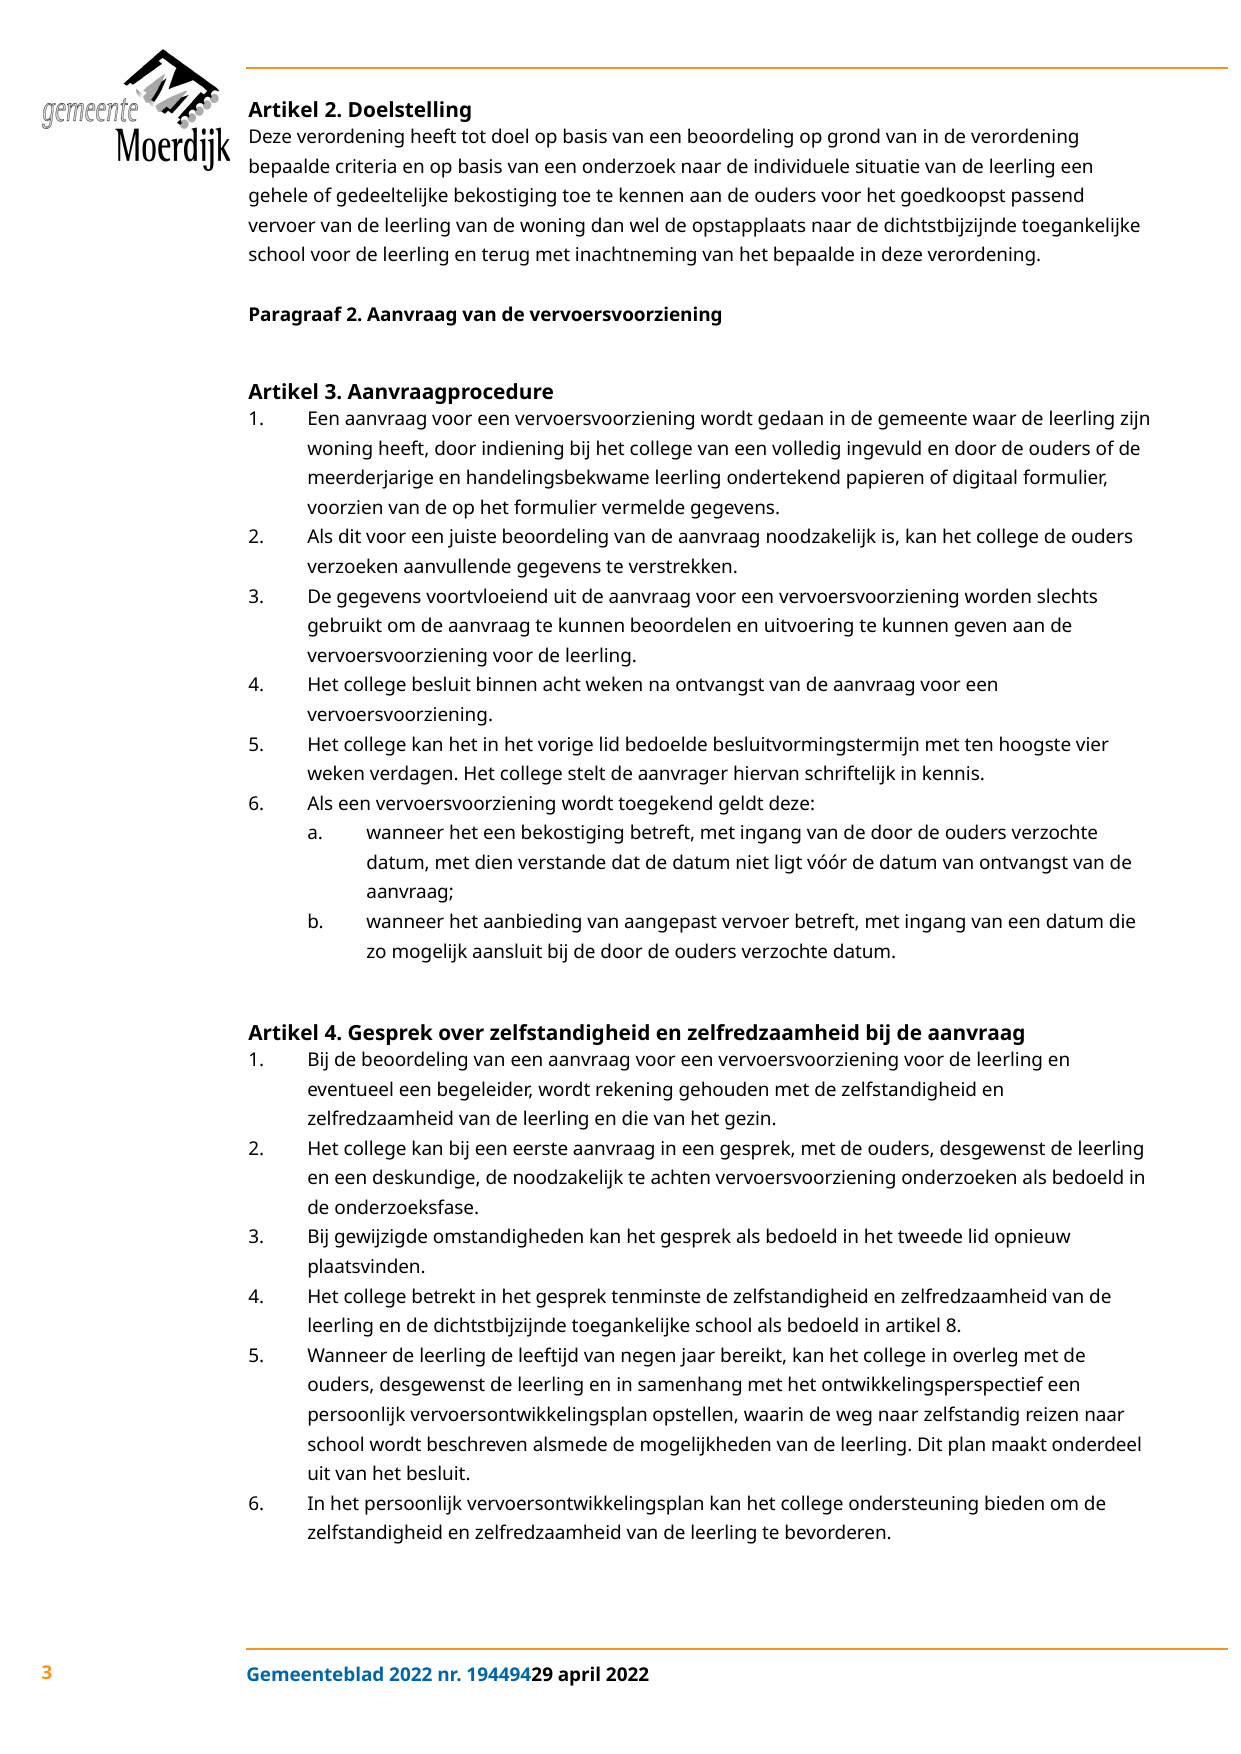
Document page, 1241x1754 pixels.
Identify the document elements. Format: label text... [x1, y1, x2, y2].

list Het college kan bij een eerste aanvraag in een gesprek, met de ouders, desgewenst de leerling en een deskundige, de noodzakelijk te achten vervoersvoorziening onderzoeken als bedoeld in de onderzoeksfase. [248, 1135, 1152, 1220]
list Het college besluit binnen acht weken na ontvangst van de aanvraag voor een vervoersvoorziening. [248, 672, 1152, 727]
list In het persoonlijk vervoersontwikkelingsplan kan het college ondersteuning bieden om de zelfstandigheid en zelfredzaamheid van de leerling te bevorderen. [248, 1490, 1152, 1545]
list De gegevens voortvloeiend uit de aanvraag voor een vervoersvoorziening worden slechts gebruikt om de aanvraag te kunnen beoordelen en uitvoering te kunnen geven aan de vervoersvoorziening voor de leerling. [248, 583, 1152, 668]
list Als dit voor een juiste beoordeling van de aanvraag noodzakelijk is, kan het college de ouders verzoeken aanvullende gegevens te verstrekken. [248, 524, 1152, 579]
list Wanneer de leerling de leeftijd van negen jaar bereikt, kan het college in overleg met de ouders, desgewenst de leerling en in samenhang met het ontwikkelingsperspectief een persoonlijk vervoersontwikkelingsplan opstellen, waarin de weg naar zelfstandig reizen naar school wordt beschreven alsmede de mogelijkheden van de leerling. Dit plan maakt onderdeel uit van het besluit. [248, 1342, 1152, 1486]
text Paragraaf 2. Aanvraag van de vervoersvoorziening [248, 301, 1152, 326]
text Artikel 2. Doelstelling [248, 95, 1152, 123]
picture [41, 47, 231, 172]
list Het college kan het in het vorige lid bedoelde besluitvormingstermijn met ten hoogste vier weken verdagen. Het college stelt de aanvrager hiervan schriftelijk in kennis. [248, 731, 1152, 786]
list wanneer het aanbieding van aangepast vervoer betreft, met ingang van een datum die zo mogelijk aansluit bij de door de ouders verzochte datum. [307, 908, 1152, 963]
list Bij de beoordeling van een aanvraag voor een vervoersvoorziening voor de leerling en eventueel een begeleider, wordt rekening gehouden met de zelfstandigheid en zelfredzaamheid van de leerling en die van het gezin. [248, 1046, 1152, 1131]
list wanneer het een bekostiging betreft, met ingang van de door de ouders verzochte datum, met dien verstande dat de datum niet ligt vóór de datum van ontvangst van de aanvraag; [307, 819, 1152, 904]
list Het college betrekt in het gesprek tenminste de zelfstandigheid en zelfredzaamheid van de leerling en de dichtstbijzijnde toegankelijke school als bedoeld in artikel 8. [248, 1283, 1152, 1338]
list Als een vervoersvoorziening wordt toegekend geldt deze: [248, 790, 1152, 816]
list Bij gewijzigde omstandigheden kan het gesprek als bedoeld in het tweede lid opnieuw plaatsvinden. [248, 1224, 1152, 1279]
text Artikel 4. Gesprek over zelfstandigheid en zelfredzaamheid bij de aanvraag [248, 1018, 1152, 1046]
text Artikel 3. Aanvraagprocedure [248, 377, 1152, 405]
text Deze verordening heeft tot doel op basis van een beoordeling op grond van in de verordening bepaalde criteria en op basis van een onderzoek naar de individuele situatie van de leerling een gehele of gedeeltelijke bekostiging toe te kennen aan de ouders voor het goedkoopst passend vervoer van de leerling van de woning dan wel de opstapplaats naar de dichtstbijzijnde toegankelijke school voor de leerling en terug met inachtneming van het bepaalde in deze verordening. [248, 123, 1152, 267]
list Een aanvraag voor een vervoersvoorziening wordt gedaan in de gemeente waar de leerling zijn woning heeft, door indiening bij het college van een volledig ingevuld en door de ouders of de meerderjarige en handelingsbekwame leerling ondertekend papieren of digitaal formulier, voorzien van de op het formulier vermelde gegevens. [248, 405, 1152, 520]
